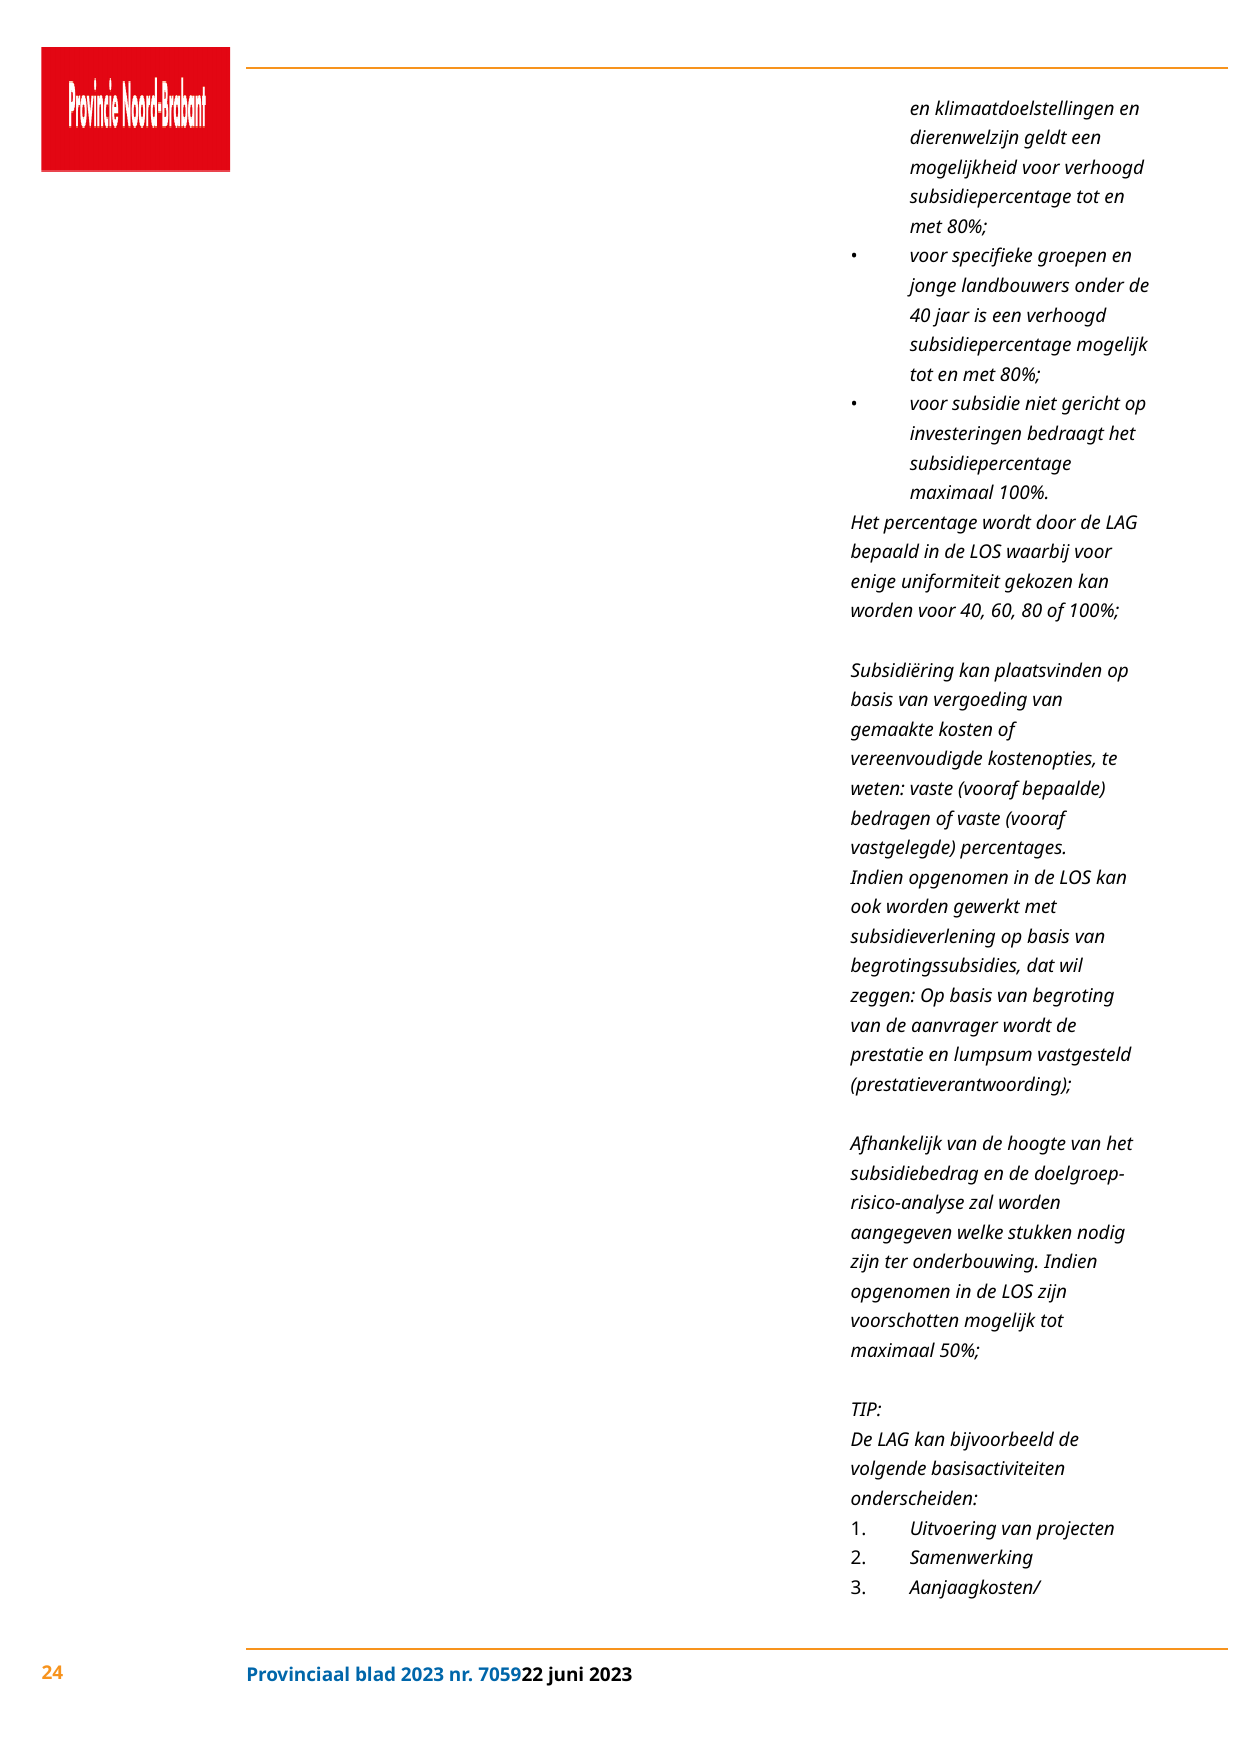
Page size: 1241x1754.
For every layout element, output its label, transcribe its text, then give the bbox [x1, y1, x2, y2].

table_cell [549, 95, 850, 1600]
table_cell en klimaatdoelstellingen en dierenwelzijn geldt een mogelijkheid voor verhoogd subsidiepercentage tot en met 80%; voor specifieke groepen en jonge landbouwers onder de 40 jaar is een verhoogd subsidiepercentage mogelijk tot en met 80%; voor subsidie niet gericht op investeringen bedraagt het subsidiepercentage maximaal 100%. Het percentage wordt door de LAG bepaald in de LOS waarbij voor enige uniformiteit gekozen kan worden voor 40, 60, 80 of 100%; Subsidiëring kan plaatsvinden op basis van vergoeding van gemaakte kosten of vereenvoudigde kostenopties, te weten: vaste (vooraf bepaalde) bedragen of vaste (vooraf vastgelegde) percentages. Indien opgenomen in de LOS kan ook worden gewerkt met subsidieverlening op basis van begrotingssubsidies, dat wil zeggen: Op basis van begroting van de aanvrager wordt de prestatie en lumpsum vastgesteld (prestatieverantwoording); Afhankelijk van de hoogte van het subsidiebedrag en de doelgroep-risico-analyse zal worden aangegeven welke stukken nodig zijn ter onderbouwing. Indien opgenomen in de LOS zijn voorschotten mogelijk tot maximaal 50%; TIP: De LAG kan bijvoorbeeld de volgende basisactiviteiten onderscheiden: Uitvoering van projecten Samenwerking Aanjaagkosten/ [850, 95, 1152, 1600]
table_cell [248, 95, 549, 1600]
picture [41, 47, 231, 172]
